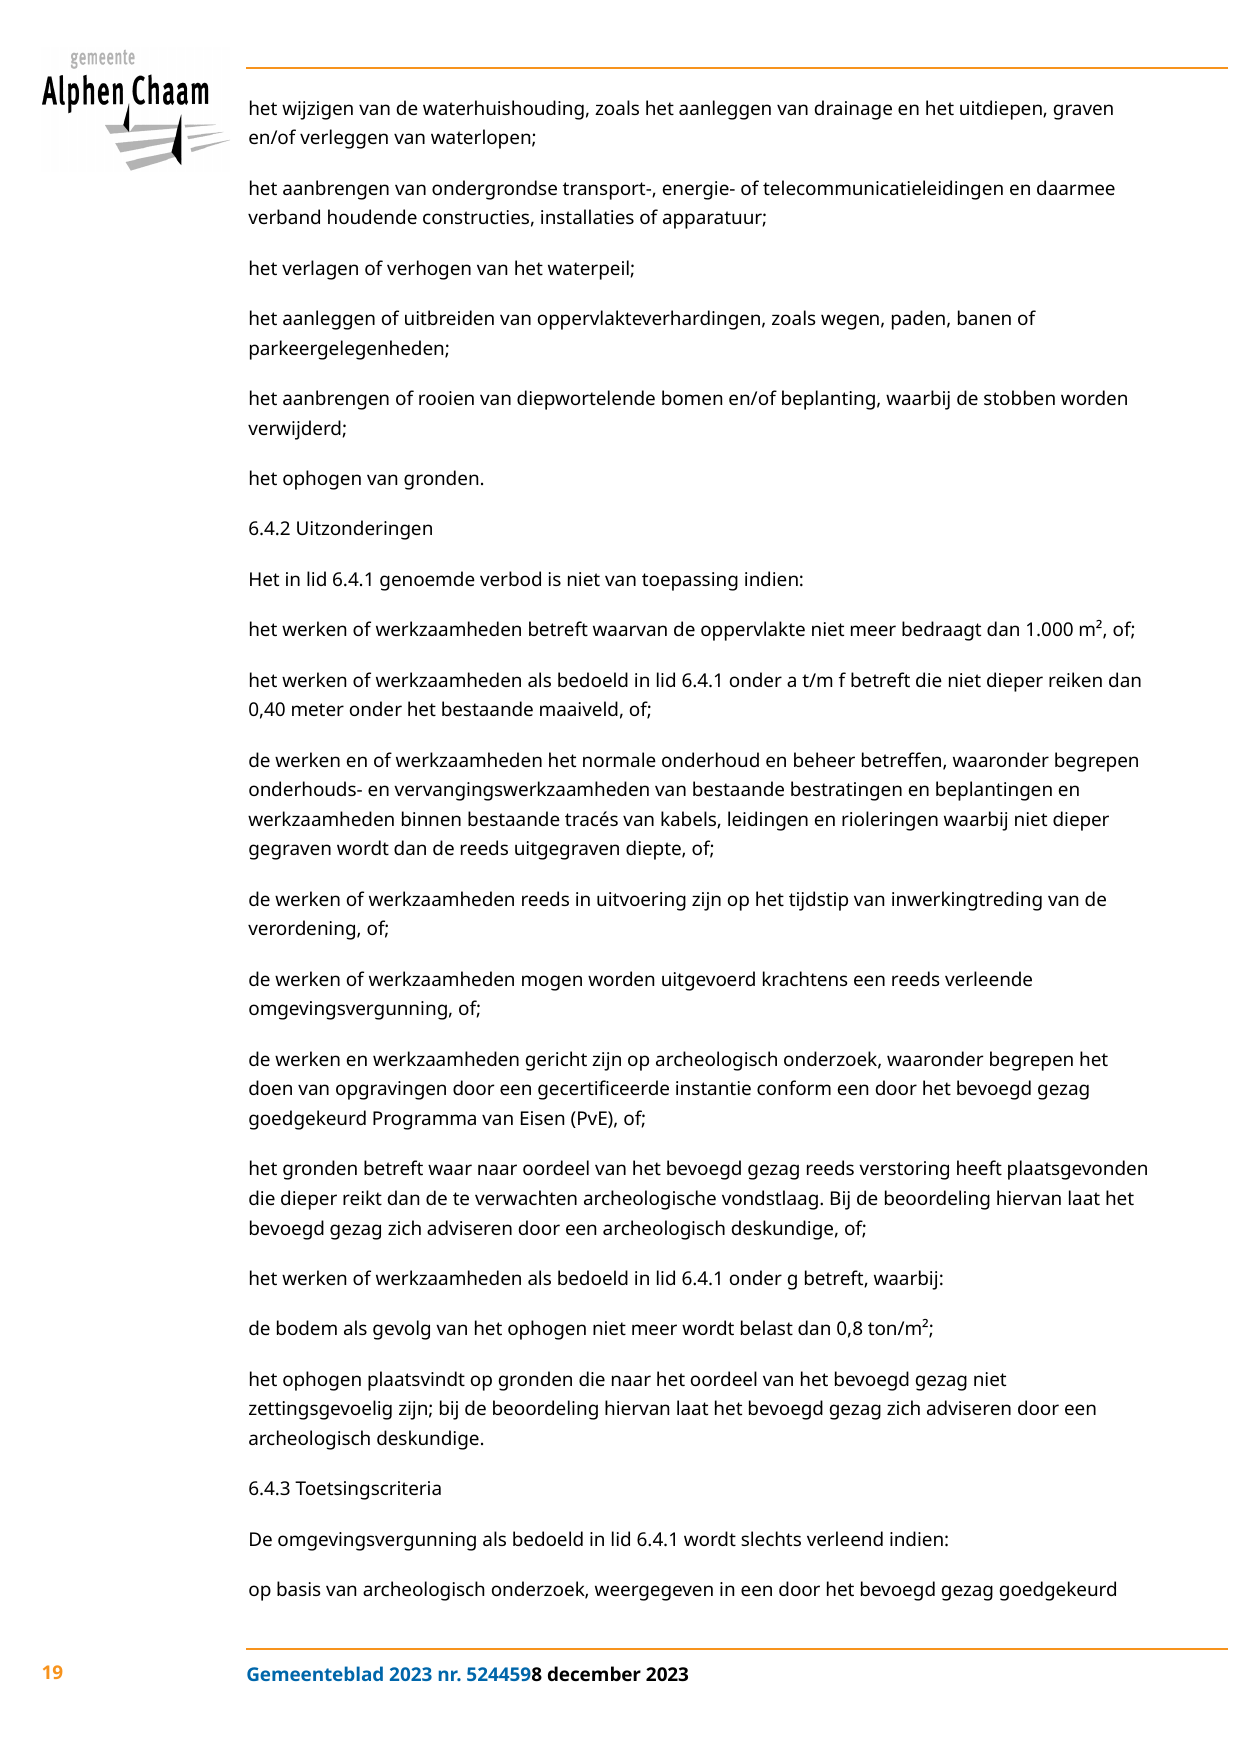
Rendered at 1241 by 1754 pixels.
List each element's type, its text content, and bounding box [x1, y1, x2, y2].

text de bodem als gevolg van het ophogen niet meer wordt belast dan 0,8 ton/m²; [248, 1316, 1152, 1341]
picture [41, 47, 231, 172]
text het gronden betreft waar naar oordeel van het bevoegd gezag reeds verstoring heeft plaatsgevonden die dieper reikt dan de te verwachten archeologische vondstlaag. Bij de beoordeling hiervan laat het bevoegd gezag zich adviseren door een archeologisch deskundige, of; [248, 1156, 1152, 1241]
text de werken en of werkzaamheden het normale onderhoud en beheer betreffen, waaronder begrepen onderhouds- en vervangingswerkzaamheden van bestaande bestratingen en beplantingen en werkzaamheden binnen bestaande tracés van kabels, leidingen en rioleringen waarbij niet dieper gegraven wordt dan de reeds uitgegraven diepte, of; [248, 747, 1152, 861]
text het wijzigen van de waterhuishouding, zoals het aanleggen van drainage en het uitdiepen, graven en/of verleggen van waterlopen; [248, 95, 1152, 150]
text het werken of werkzaamheden als bedoeld in lid 6.4.1 onder g betreft, waarbij: [248, 1265, 1152, 1291]
text het verlagen of verhogen van het waterpeil; [248, 255, 1152, 281]
text Het in lid 6.4.1 genoemde verbod is niet van toepassing indien: [248, 566, 1152, 592]
text het ophogen plaatsvindt op gronden die naar het oordeel van het bevoegd gezag niet zettingsgevoelig zijn; bij de beoordeling hiervan laat het bevoegd gezag zich adviseren door een archeologisch deskundige. [248, 1366, 1152, 1451]
text de werken en werkzaamheden gericht zijn op archeologisch onderzoek, waaronder begrepen het doen van opgravingen door een gecertificeerde instantie conform een door het bevoegd gezag goedgekeurd Programma van Eisen (PvE), of; [248, 1046, 1152, 1131]
text het werken of werkzaamheden betreft waarvan de oppervlakte niet meer bedraagt dan 1.000 m², of; [248, 616, 1152, 642]
text het aanleggen of uitbreiden van oppervlakteverhardingen, zoals wegen, paden, banen of parkeergelegenheden; [248, 305, 1152, 361]
text het ophogen van gronden. [248, 465, 1152, 491]
text het aanbrengen van ondergrondse transport-, energie- of telecommunicatieleidingen en daarmee verband houdende constructies, installaties of apparatuur; [248, 175, 1152, 230]
text het aanbrengen of rooien van diepwortelende bomen en/of beplanting, waarbij de stobben worden verwijderd; [248, 385, 1152, 441]
text het werken of werkzaamheden als bedoeld in lid 6.4.1 onder a t/m f betreft die niet dieper reiken dan 0,40 meter onder het bestaande maaiveld, of; [248, 667, 1152, 722]
text 6.4.2 Uitzonderingen [248, 516, 1152, 541]
text de werken of werkzaamheden reeds in uitvoering zijn op het tijdstip van inwerkingtreding van de verordening, of; [248, 886, 1152, 941]
text 6.4.3 Toetsingscriteria [248, 1476, 1152, 1501]
text op basis van archeologisch onderzoek, weergegeven in een door het bevoegd gezag goedgekeurd [248, 1576, 1152, 1602]
text De omgevingsvergunning als bedoeld in lid 6.4.1 wordt slechts verleend indien: [248, 1526, 1152, 1552]
text de werken of werkzaamheden mogen worden uitgevoerd krachtens een reeds verleende omgevingsvergunning, of; [248, 966, 1152, 1021]
